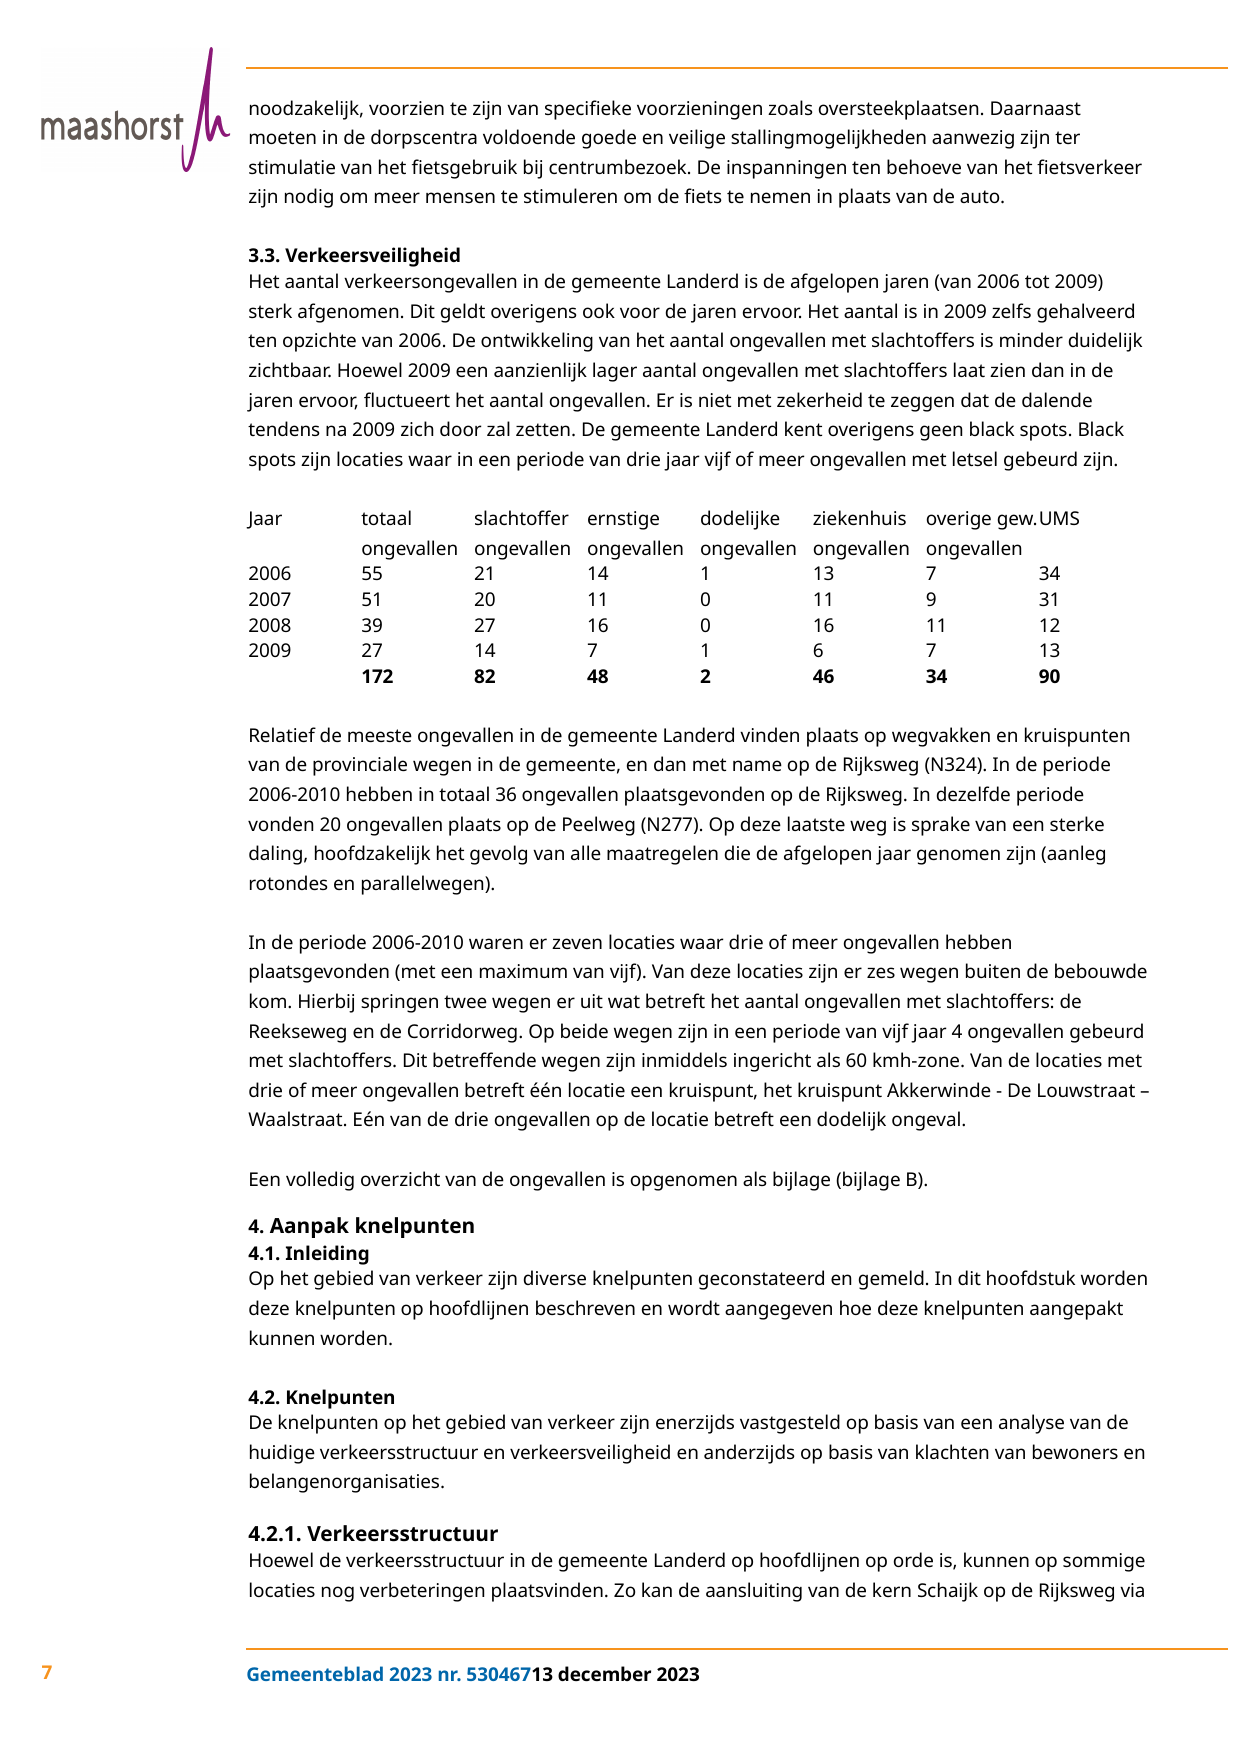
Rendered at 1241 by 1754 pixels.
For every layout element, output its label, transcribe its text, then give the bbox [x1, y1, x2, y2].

table_cell 2 [700, 664, 813, 689]
table_cell 7 [926, 638, 1038, 663]
table_cell 1 [700, 561, 813, 586]
table_cell 16 [813, 612, 926, 638]
text 4. Aanpak knelpunten [248, 1211, 1152, 1240]
table_header ziekenhuis ongevallen [813, 505, 926, 561]
table_cell 6 [813, 638, 926, 663]
table_cell 11 [813, 586, 926, 612]
table_header overige gew. ongevallen [926, 505, 1038, 561]
table_cell 20 [474, 586, 587, 612]
table_cell 11 [587, 586, 700, 612]
text 4.1. Inleiding [248, 1240, 1152, 1266]
table_cell 2006 [248, 561, 361, 586]
table_cell 39 [361, 612, 474, 638]
table_header UMS [1039, 505, 1152, 561]
table_header dodelijke ongevallen [700, 505, 813, 561]
text Op het gebied van verkeer zijn diverse knelpunten geconstateerd en gemeld. In dit hoofdstuk worden deze knelpunten op hoofdlijnen beschreven en wordt aangegeven hoe deze knelpunten aangepakt kunnen worden. [248, 1266, 1152, 1350]
text 4.2. Knelpunten [248, 1384, 1152, 1409]
table_cell 27 [474, 612, 587, 638]
text 4.2.1. Verkeersstructuur [248, 1519, 1152, 1548]
table_header slachtoffer ongevallen [474, 505, 587, 561]
table_cell 34 [926, 664, 1038, 689]
table_cell 2009 [248, 638, 361, 663]
text Relatief de meeste ongevallen in de gemeente Landerd vinden plaats op wegvakken en kruispunten van de provinciale wegen in de gemeente, en dan met name op de Rijksweg (N324). In de periode 2006-2010 hebben in totaal 36 ongevallen plaatsgevonden op de Rijksweg. In dezelfde periode vonden 20 ongevallen plaats op de Peelweg (N277). Op deze laatste weg is sprake van een sterke daling, hoofdzakelijk het gevolg van alle maatregelen die de afgelopen jaar genomen zijn (aanleg rotondes en parallelwegen). [248, 722, 1152, 896]
table_header Jaar [248, 505, 361, 561]
table_cell 7 [587, 638, 700, 663]
table_cell [248, 664, 361, 689]
text Het aantal verkeersongevallen in de gemeente Landerd is de afgelopen jaren (van 2006 tot 2009) sterk afgenomen. Dit geldt overigens ook voor de jaren ervoor. Het aantal is in 2009 zelfs gehalveerd ten opzichte van 2006. De ontwikkeling van het aantal ongevallen met slachtoffers is minder duidelijk zichtbaar. Hoewel 2009 een aanzienlijk lager aantal ongevallen met slachtoffers laat zien dan in de jaren ervoor, fluctueert het aantal ongevallen. Er is niet met zekerheid te zeggen dat de dalende tendens na 2009 zich door zal zetten. De gemeente Landerd kent overigens geen black spots. Black spots zijn locaties waar in een periode van drie jaar vijf of meer ongevallen met letsel gebeurd zijn. [248, 268, 1152, 472]
table_cell 1 [700, 638, 813, 663]
table_cell 0 [700, 612, 813, 638]
table_cell 13 [813, 561, 926, 586]
table_header totaal ongevallen [361, 505, 474, 561]
text noodzakelijk, voorzien te zijn van specifieke voorzieningen zoals oversteekplaatsen. Daarnaast moeten in de dorpscentra voldoende goede en veilige stallingmogelijkheden aanwezig zijn ter stimulatie van het fietsgebruik bij centrumbezoek. De inspanningen ten behoeve van het fietsverkeer zijn nodig om meer mensen te stimuleren om de fiets te nemen in plaats van de auto. [248, 95, 1152, 209]
text Hoewel de verkeersstructuur in de gemeente Landerd op hoofdlijnen op orde is, kunnen op sommige locaties nog verbeteringen plaatsvinden. Zo kan de aansluiting van de kern Schaijk op de Rijksweg via [248, 1548, 1152, 1603]
table_cell 27 [361, 638, 474, 663]
table_cell 7 [926, 561, 1038, 586]
table_cell 2008 [248, 612, 361, 638]
table_cell 48 [587, 664, 700, 689]
table_cell 14 [587, 561, 700, 586]
text De knelpunten op het gebied van verkeer zijn enerzijds vastgesteld op basis van een analyse van de huidige verkeersstructuur en verkeersveiligheid en anderzijds op basis van klachten van bewoners en belangenorganisaties. [248, 1409, 1152, 1494]
table_cell 16 [587, 612, 700, 638]
table_cell 2007 [248, 586, 361, 612]
table_cell 51 [361, 586, 474, 612]
picture [41, 47, 231, 172]
table_cell 11 [926, 612, 1038, 638]
table_header ernstige ongevallen [587, 505, 700, 561]
text In de periode 2006-2010 waren er zeven locaties waar drie of meer ongevallen hebben plaatsgevonden (met een maximum van vijf). Van deze locaties zijn er zes wegen buiten de bebouwde kom. Hierbij springen twee wegen er uit wat betreft het aantal ongevallen met slachtoffers: de Reekseweg en de Corridorweg. Op beide wegen zijn in een periode van vijf jaar 4 ongevallen gebeurd met slachtoffers. Dit betreffende wegen zijn inmiddels ingericht als 60 kmh-zone. Van de locaties met drie of meer ongevallen betreft één locatie een kruispunt, het kruispunt Akkerwinde - De Louwstraat – Waalstraat. Eén van de drie ongevallen op de locatie betreft een dodelijk ongeval. [248, 929, 1152, 1132]
text 3.3. Verkeersveiligheid [248, 243, 1152, 268]
table_cell 14 [474, 638, 587, 663]
table_cell 13 [1039, 638, 1152, 663]
table_cell 12 [1039, 612, 1152, 638]
table_cell 90 [1039, 664, 1152, 689]
table_cell 172 [361, 664, 474, 689]
table_cell 34 [1039, 561, 1152, 586]
table_cell 31 [1039, 586, 1152, 612]
table_cell 9 [926, 586, 1038, 612]
table_cell 55 [361, 561, 474, 586]
table_cell 0 [700, 586, 813, 612]
table_cell 21 [474, 561, 587, 586]
text Een volledig overzicht van de ongevallen is opgenomen als bijlage (bijlage B). [248, 1166, 1152, 1191]
table_cell 82 [474, 664, 587, 689]
table_cell 46 [813, 664, 926, 689]
